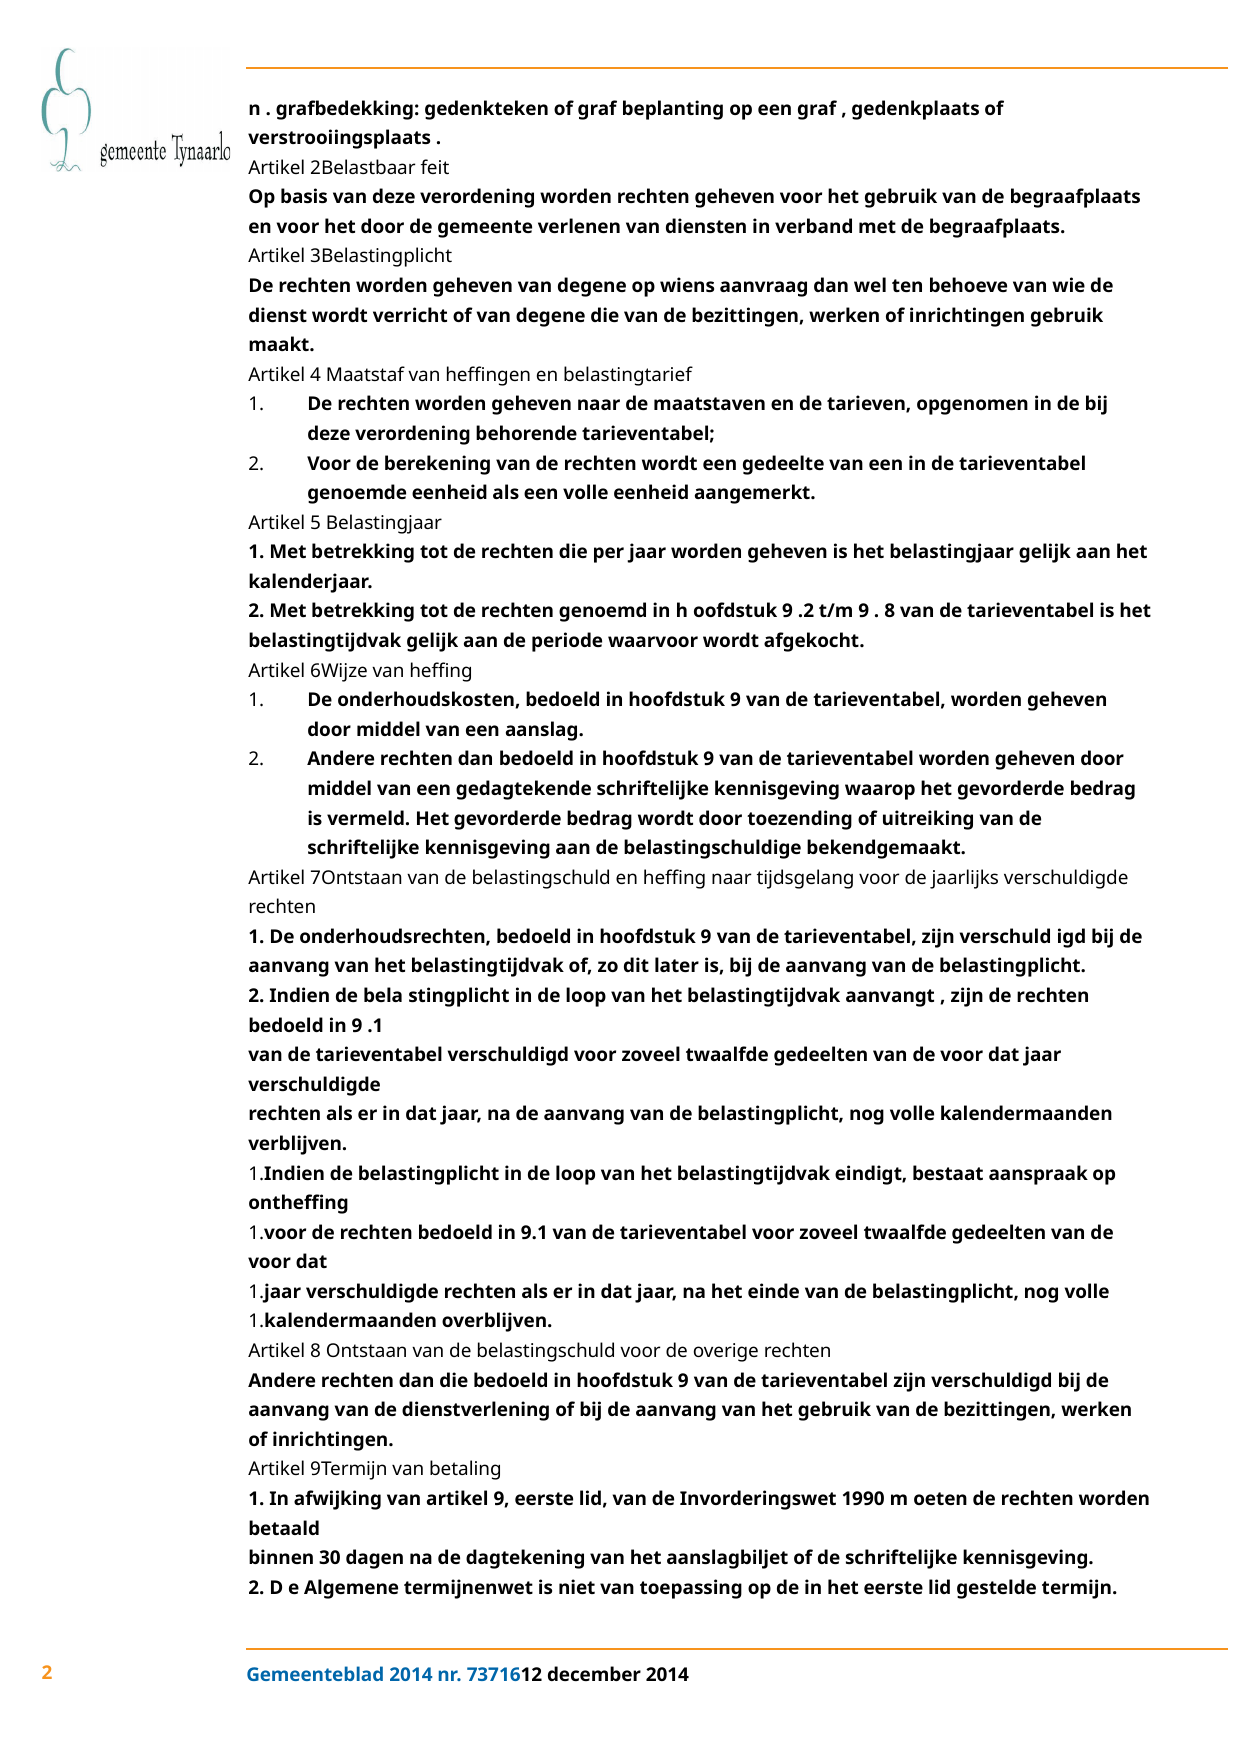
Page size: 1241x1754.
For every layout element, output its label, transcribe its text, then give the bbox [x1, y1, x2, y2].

text verblijven. [248, 1130, 1152, 1156]
text 1. In afwijking van artikel 9, eerste lid, van de Invorderingswet 1990 m oeten de rechten worden betaald [248, 1485, 1152, 1541]
text 2. D e Algemene termijnenwet is niet van toepassing op de in het eerste lid gestelde termijn. [248, 1574, 1152, 1600]
text rechten als er in dat jaar, na de aanvang van de belastingplicht, nog volle kalendermaanden [248, 1101, 1152, 1126]
text Artikel 6Wijze van heffing [248, 657, 1152, 683]
text Andere rechten dan die bedoeld in hoofdstuk 9 van de tarieventabel zijn verschuldigd bij de aanvang van de dienstverlening of bij de aanvang van het gebruik van de bezittingen, werken of inrichtingen. [248, 1367, 1152, 1452]
text Artikel 7Ontstaan van de belastingschuld en heffing naar tijdsgelang voor de jaarlijks verschuldigde rechten [248, 864, 1152, 919]
text 1.kalendermaanden overblijven. [248, 1308, 1152, 1333]
text n . grafbedekking: gedenkteken of graf beplanting op een graf , gedenkplaats of verstrooiingsplaats . [248, 95, 1152, 150]
text aanvang van het belastingtijdvak of, zo dit later is, bij de aanvang van de belastingplicht. [248, 953, 1152, 978]
text 2. Indien de bela stingplicht in de loop van het belastingtijdvak aanvangt , zijn de rechten bedoeld in 9 .1 [248, 982, 1152, 1038]
text Op basis van deze verordening worden rechten geheven voor het gebruik van de begraafplaats en voor het door de gemeente verlenen van diensten in verband met de begraafplaats. [248, 183, 1152, 239]
text Artikel 5 Belastingjaar [248, 509, 1152, 535]
list De onderhoudskosten, bedoeld in hoofdstuk 9 van de tarieventabel, worden geheven door middel van een aanslag. [248, 686, 1152, 742]
list Andere rechten dan bedoeld in hoofdstuk 9 van de tarieventabel worden geheven door middel van een gedagtekende schriftelijke kennisgeving waarop het gevorderde bedrag is vermeld. Het gevorderde bedrag wordt door toezending of uitreiking van de schriftelijke kennisgeving aan de belastingschuldige bekendgemaakt. [248, 746, 1152, 860]
list Voor de berekening van de rechten wordt een gedeelte van een in de tarieventabel genoemde eenheid als een volle eenheid aangemerkt. [248, 450, 1152, 505]
text binnen 30 dagen na de dagtekening van het aanslagbiljet of de schriftelijke kennisgeving. [248, 1544, 1152, 1570]
text van de tarieventabel verschuldigd voor zoveel twaalfde gedeelten van de voor dat jaar verschuldigde [248, 1041, 1152, 1097]
text Artikel 9Termijn van betaling [248, 1456, 1152, 1481]
text De rechten worden geheven van degene op wiens aanvraag dan wel ten behoeve van wie de dienst wordt verricht of van degene die van de bezittingen, werken of inrichtingen gebruik maakt. [248, 272, 1152, 357]
text Artikel 8 Ontstaan van de belastingschuld voor de overige rechten [248, 1337, 1152, 1363]
picture [41, 47, 231, 172]
text 1. De onderhoudsrechten, bedoeld in hoofdstuk 9 van de tarieventabel, zijn verschuld igd bij de [248, 923, 1152, 949]
text belastingtijdvak gelijk aan de periode waarvoor wordt afgekocht. [248, 627, 1152, 653]
text 1.jaar verschuldigde rechten als er in dat jaar, na het einde van de belastingplicht, nog volle [248, 1278, 1152, 1304]
text Artikel 4 Maatstaf van heffingen en belastingtarief [248, 361, 1152, 387]
text kalenderjaar. [248, 568, 1152, 594]
text 2. Met betrekking tot de rechten genoemd in h oofdstuk 9 .2 t/m 9 . 8 van de tarieventabel is het [248, 598, 1152, 623]
text 1.Indien de belastingplicht in de loop van het belastingtijdvak eindigt, bestaat aanspraak op ontheffing [248, 1160, 1152, 1215]
list De rechten worden geheven naar de maatstaven en de tarieven, opgenomen in de bij deze verordening behorende tarieventabel; [248, 391, 1152, 446]
text Artikel 3Belastingplicht [248, 243, 1152, 268]
text 1. Met betrekking tot de rechten die per jaar worden geheven is het belastingjaar gelijk aan het [248, 538, 1152, 564]
text 1.voor de rechten bedoeld in 9.1 van de tarieventabel voor zoveel twaalfde gedeelten van de voor dat [248, 1219, 1152, 1274]
text Artikel 2Belastbaar feit [248, 154, 1152, 180]
